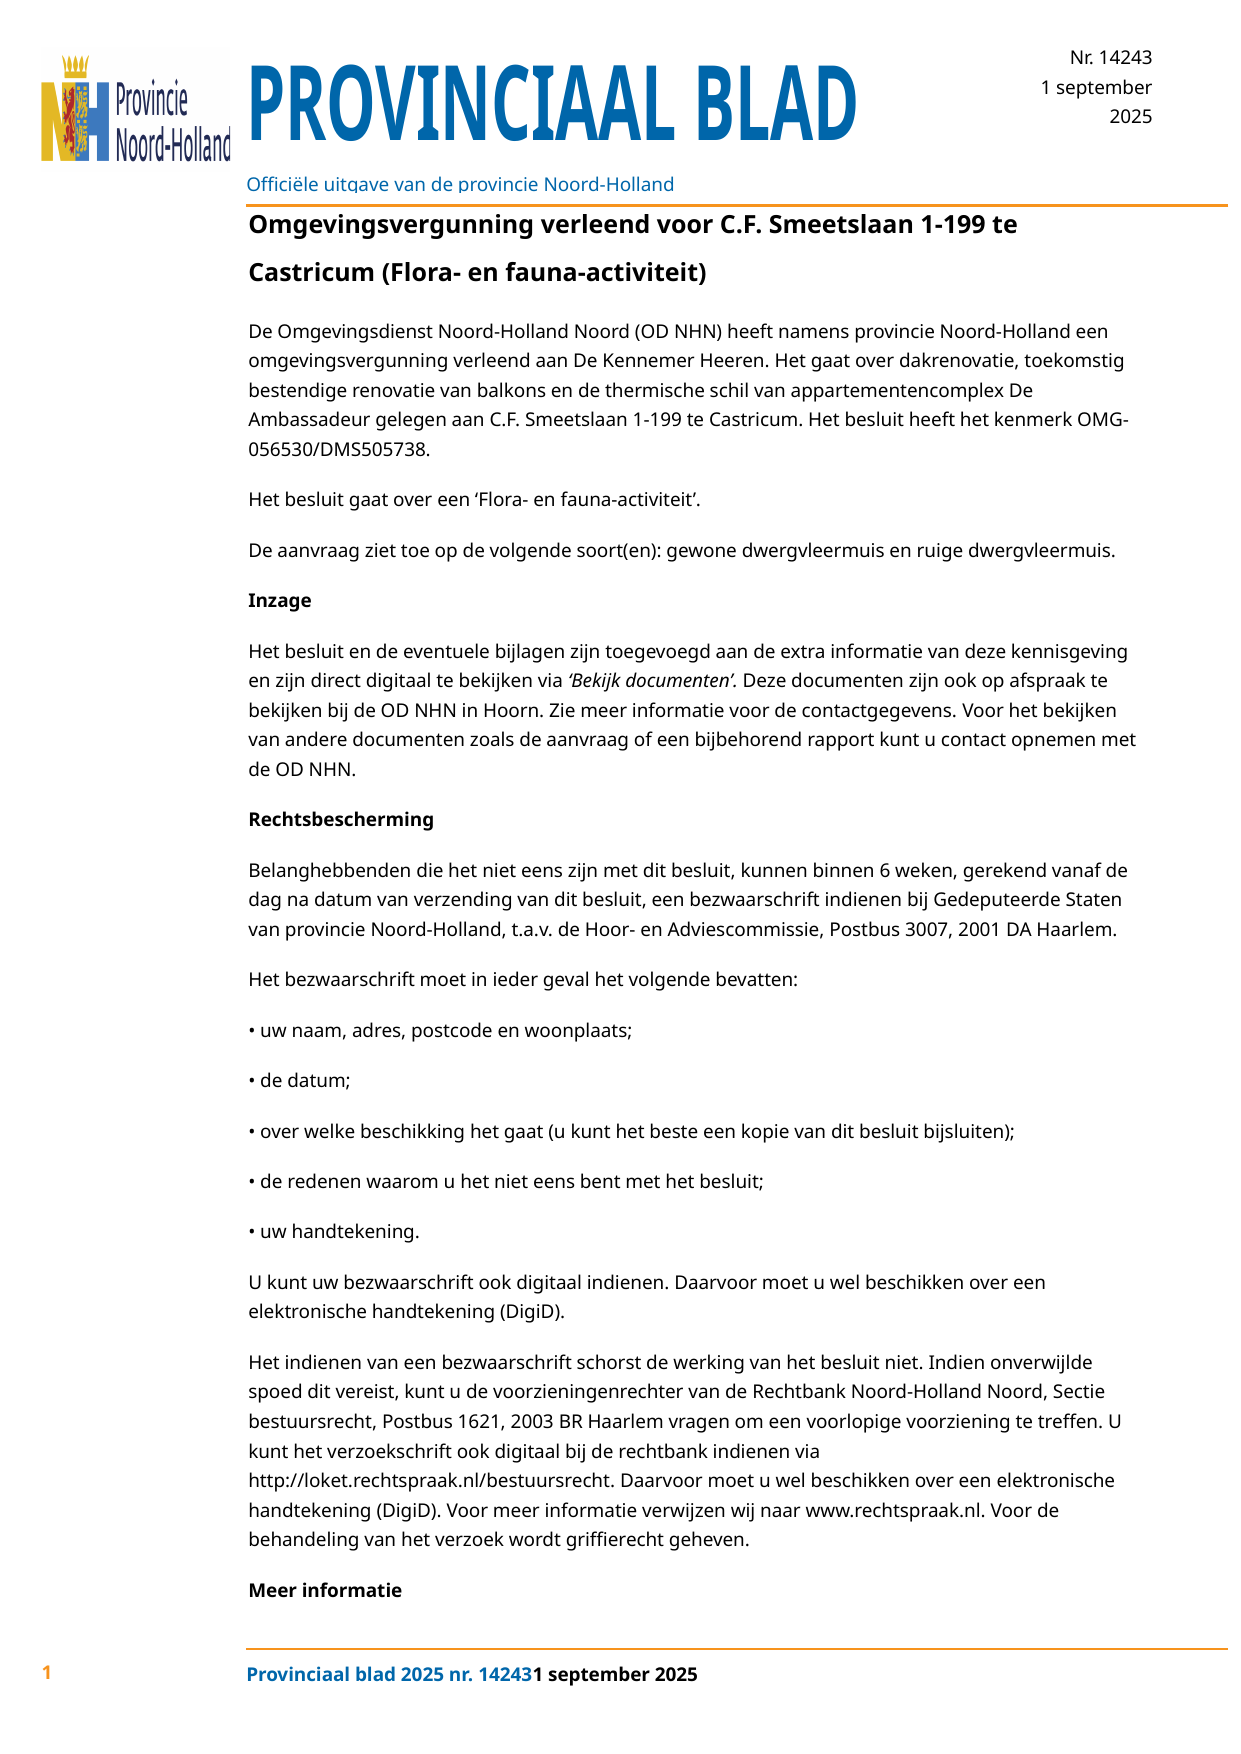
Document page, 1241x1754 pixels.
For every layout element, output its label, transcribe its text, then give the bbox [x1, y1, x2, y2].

text U kunt uw bezwaarschrift ook digitaal indienen. Daarvoor moet u wel beschikken over een elektronische handtekening (DigiD). [248, 1269, 1152, 1324]
text • uw naam, adres, postcode en woonplaats; [248, 1017, 1152, 1043]
text • de redenen waarom u het niet eens bent met het besluit; [248, 1168, 1152, 1194]
text Belanghebbenden die het niet eens zijn met dit besluit, kunnen binnen 6 weken, gerekend vanaf de dag na datum van verzending van dit besluit, een bezwaarschrift indienen bij Gedeputeerde Staten van provincie Noord-Holland, t.a.v. de Hoor- en Adviescommissie, Postbus 3007, 2001 DA Haarlem. [248, 857, 1152, 942]
text Rechtsbescherming [248, 807, 1152, 832]
picture [41, 47, 231, 172]
text De Omgevingsdienst Noord-Holland Noord (OD NHN) heeft namens provincie Noord-Holland een omgevingsvergunning verleend aan De Kennemer Heeren. Het gaat over dakrenovatie, toekomstig bestendige renovatie van balkons en de thermische schil van appartementencomplex De Ambassadeur gelegen aan C.F. Smeetslaan 1-199 te Castricum. Het besluit heeft het kenmerk OMG-056530/DMS505738. [248, 318, 1152, 462]
text Het besluit en de eventuele bijlagen zijn toegevoegd aan de extra informatie van deze kennisgeving en zijn direct digitaal te bekijken via ‘Bekijk documenten’. Deze documenten zijn ook op afspraak te bekijken bij de OD NHN in Hoorn. Zie meer informatie voor de contactgegevens. Voor het bekijken van andere documenten zoals de aanvraag of een bijbehorend rapport kunt u contact opnemen met de OD NHN. [248, 638, 1152, 782]
text Het besluit gaat over een ‘Flora- en fauna-activiteit’. [248, 487, 1152, 512]
text Meer informatie [248, 1577, 1152, 1603]
text • de datum; [248, 1067, 1152, 1093]
text Het indienen van een bezwaarschrift schorst de werking van het besluit niet. Indien onverwijlde spoed dit vereist, kunt u de voorzieningenrechter van de Rechtbank Noord-Holland Noord, Sectie bestuursrecht, Postbus 1621, 2003 BR Haarlem vragen om een voorlopige voorziening te treffen. U kunt het verzoekschrift ook digitaal bij de rechtbank indienen via http://loket.rechtspraak.nl/bestuursrecht. Daarvoor moet u wel beschikken over een elektronische handtekening (DigiD). Voor meer informatie verwijzen wij naar www.rechtspraak.nl. Voor de behandeling van het verzoek wordt griffierecht geheven. [248, 1349, 1152, 1552]
text Het bezwaarschrift moet in ieder geval het volgende bevatten: [248, 967, 1152, 992]
text • uw handtekening. [248, 1219, 1152, 1244]
text De aanvraag ziet toe op de volgende soort(en): gewone dwergvleermuis en ruige dwergvleermuis. [248, 537, 1152, 563]
text Omgevingsvergunning verleend voor C.F. Smeetslaan 1-199 te Castricum (Flora- en fauna-activiteit) [248, 207, 1152, 288]
text Inzage [248, 587, 1152, 613]
text • over welke beschikking het gaat (u kunt het beste een kopie van dit besluit bijsluiten); [248, 1118, 1152, 1144]
